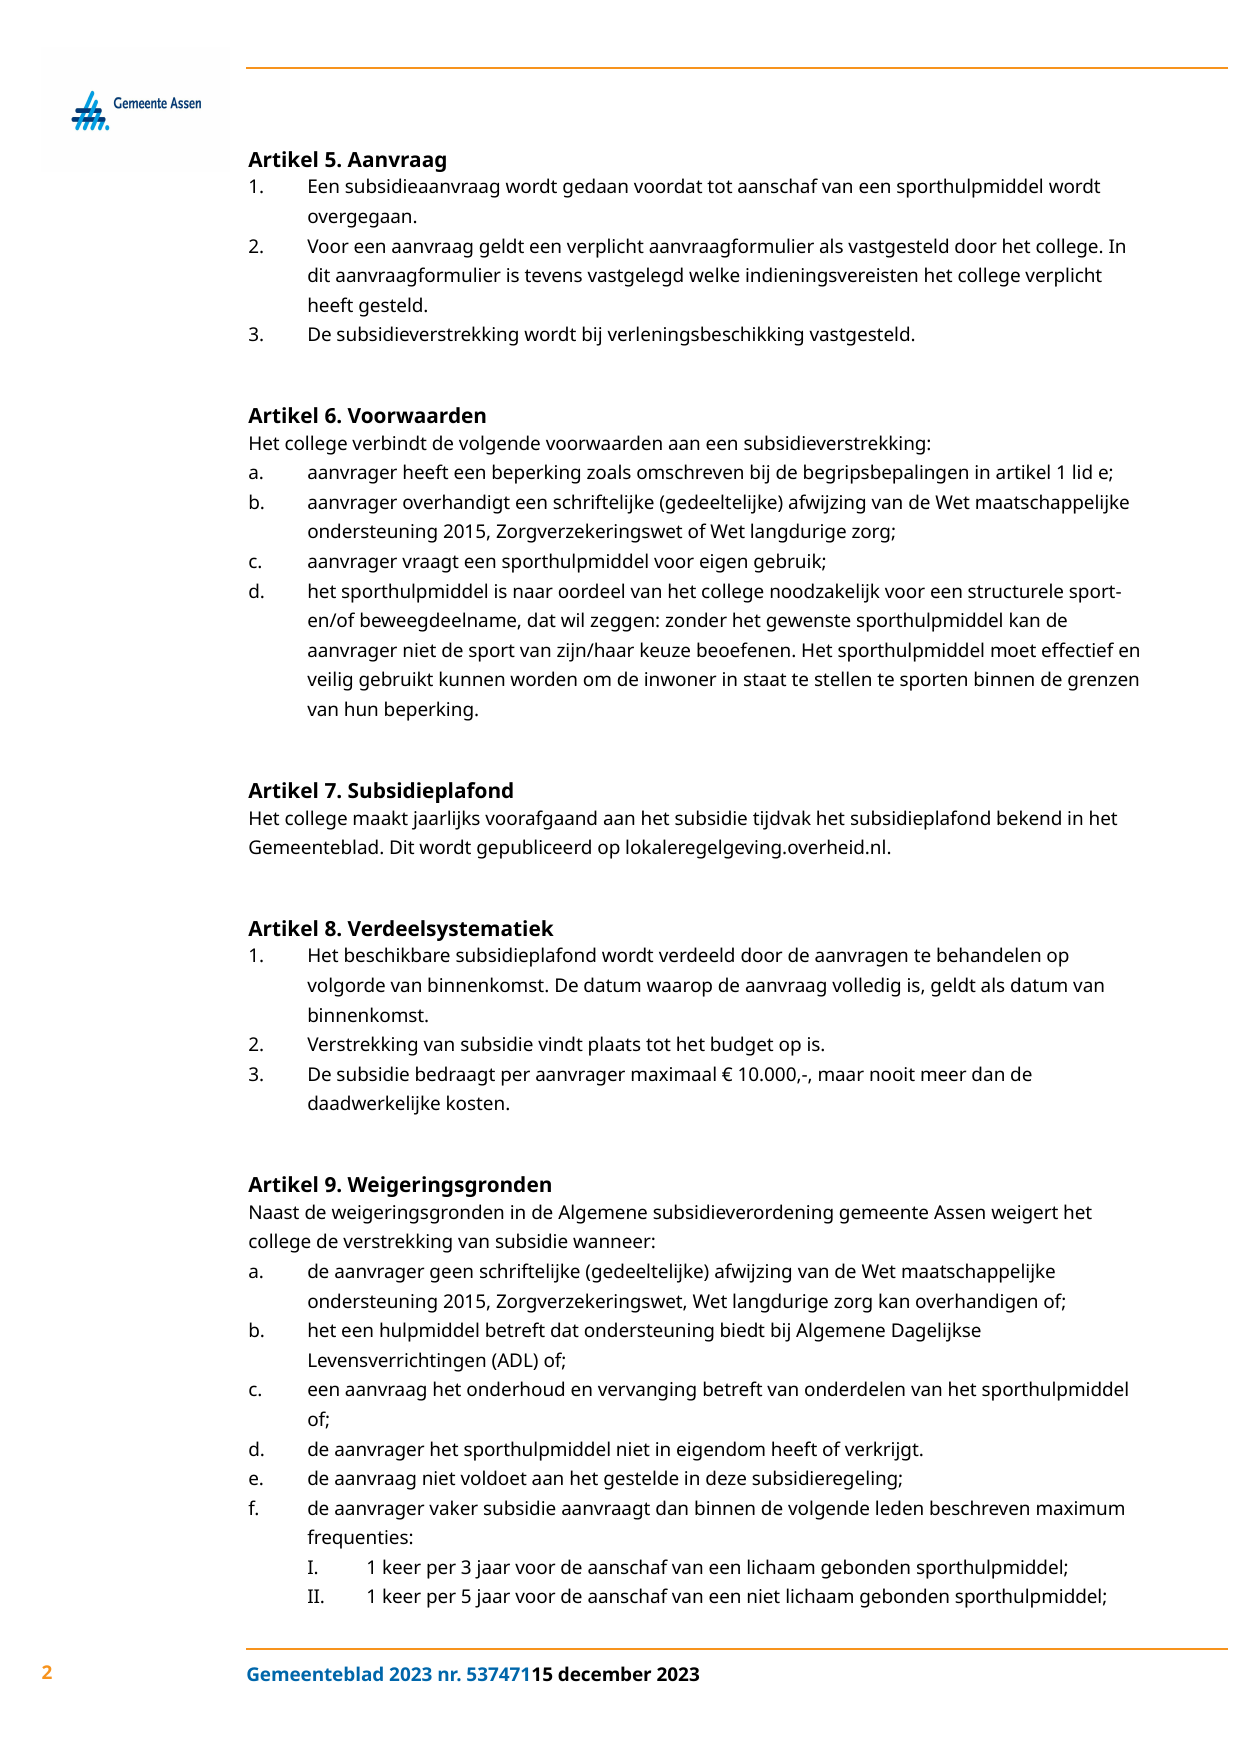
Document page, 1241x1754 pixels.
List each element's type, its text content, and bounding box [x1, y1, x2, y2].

list De subsidie bedraagt per aanvrager maximaal € 10.000,-, maar nooit meer dan de daadwerkelijke kosten. [248, 1061, 1152, 1116]
text Het college verbindt de volgende voorwaarden aan een subsidieverstrekking: [248, 430, 1152, 456]
list 1 keer per 3 jaar voor de aanschaf van een lichaam gebonden sporthulpmiddel; [307, 1554, 1152, 1580]
list de aanvraag niet voldoet aan het gestelde in deze subsidieregeling; [248, 1465, 1152, 1491]
list Verstrekking van subsidie vindt plaats tot het budget op is. [248, 1031, 1152, 1057]
text Artikel 8. Verdeelsystematiek [248, 914, 1152, 943]
text Artikel 5. Aanvraag [248, 145, 1152, 174]
list de aanvrager het sporthulpmiddel niet in eigendom heeft of verkrijgt. [248, 1436, 1152, 1461]
text Het college maakt jaarlijks voorafgaand aan het subsidie tijdvak het subsidieplafond bekend in het Gemeenteblad. Dit wordt gepubliceerd op lokaleregelgeving.overheid.nl. [248, 805, 1152, 860]
list het een hulpmiddel betreft dat ondersteuning biedt bij Algemene Dagelijkse Levensverrichtingen (ADL) of; [248, 1317, 1152, 1373]
list aanvrager heeft een beperking zoals omschreven bij de begripsbepalingen in artikel 1 lid e; [248, 459, 1152, 485]
list de aanvrager geen schriftelijke (gedeeltelijke) afwijzing van de Wet maatschappelijke ondersteuning 2015, Zorgverzekeringswet, Wet langdurige zorg kan overhandigen of; [248, 1258, 1152, 1313]
list de aanvrager vaker subsidie aanvraagt dan binnen de volgende leden beschreven maximum frequenties: [248, 1495, 1152, 1550]
list aanvrager overhandigt een schriftelijke (gedeeltelijke) afwijzing van de Wet maatschappelijke ondersteuning 2015, Zorgverzekeringswet of Wet langdurige zorg; [248, 489, 1152, 544]
list Een subsidieaanvraag wordt gedaan voordat tot aanschaf van een sporthulpmiddel wordt overgegaan. [248, 174, 1152, 229]
list 1 keer per 5 jaar voor de aanschaf van een niet lichaam gebonden sporthulpmiddel; [307, 1584, 1152, 1609]
list Het beschikbare subsidieplafond wordt verdeeld door de aanvragen te behandelen op volgorde van binnenkomst. De datum waarop de aanvraag volledig is, geldt als datum van binnenkomst. [248, 943, 1152, 1028]
list een aanvraag het onderhoud en vervanging betreft van onderdelen van het sporthulpmiddel of; [248, 1377, 1152, 1432]
text Artikel 9. Weigeringsgronden [248, 1171, 1152, 1199]
text Artikel 6. Voorwaarden [248, 402, 1152, 430]
list Voor een aanvraag geldt een verplicht aanvraagformulier als vastgesteld door het college. In dit aanvraagformulier is tevens vastgelegd welke indieningsvereisten het college verplicht heeft gesteld. [248, 233, 1152, 318]
picture [41, 47, 231, 172]
text Artikel 7. Subsidieplafond [248, 776, 1152, 805]
text Naast de weigeringsgronden in de Algemene subsidieverordening gemeente Assen weigert het college de verstrekking van subsidie wanneer: [248, 1199, 1152, 1254]
list De subsidieverstrekking wordt bij verleningsbeschikking vastgesteld. [248, 322, 1152, 347]
list aanvrager vraagt een sporthulpmiddel voor eigen gebruik; [248, 548, 1152, 574]
list het sporthulpmiddel is naar oordeel van het college noodzakelijk voor een structurele sport- en/of beweegdeelname, dat wil zeggen: zonder het gewenste sporthulpmiddel kan de aanvrager niet de sport van zijn/haar keuze beoefenen. Het sporthulpmiddel moet effectief en veilig gebruikt kunnen worden om de inwoner in staat te stellen te sporten binnen de grenzen van hun beperking. [248, 578, 1152, 722]
